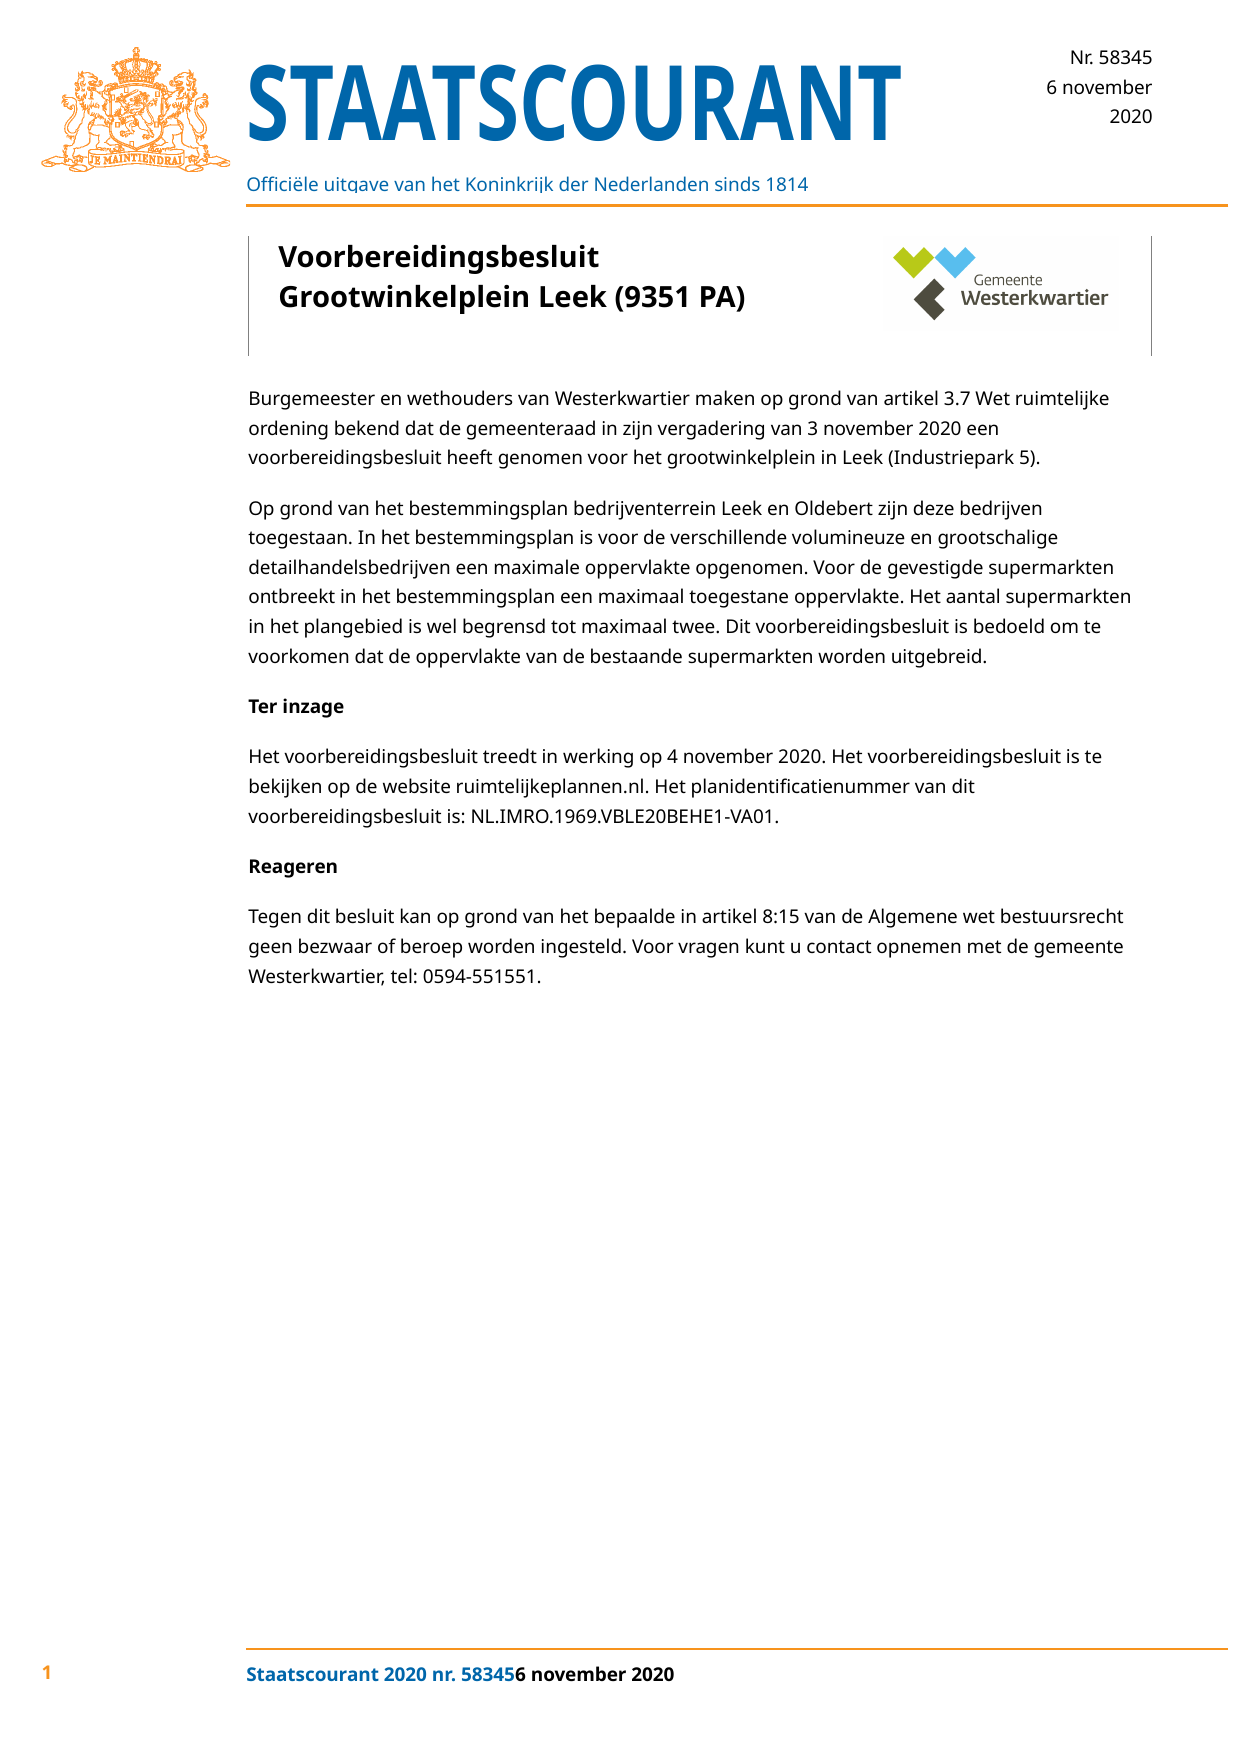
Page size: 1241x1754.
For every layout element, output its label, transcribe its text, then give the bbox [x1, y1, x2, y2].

text Tegen dit besluit kan op grond van het bepaalde in artikel 8:15 van de Algemene wet bestuursrecht geen bezwaar of beroep worden ingesteld. Voor vragen kunt u contact opnemen met de gemeente Westerkwartier, tel: 0594-551551. [248, 904, 1152, 988]
picture [41, 47, 231, 172]
text Op grond van het bestemmingsplan bedrijventerrein Leek en Oldebert zijn deze bedrijven toegestaan. In het bestemmingsplan is voor de verschillende volumineuze en grootschalige detailhandelsbedrijven een maximale oppervlakte opgenomen. Voor de gevestigde supermarkten ontbreekt in het bestemmingsplan een maximaal toegestane oppervlakte. Het aantal supermarkten in het plangebied is wel begrensd tot maximaal twee. Dit voorbereidingsbesluit is bedoeld om te voorkomen dat de oppervlakte van de bestaande supermarkten worden uitgebreid. [248, 495, 1152, 668]
text Het voorbereidingsbesluit treedt in werking op 4 november 2020. Het voorbereidingsbesluit is te bekijken op de website ruimtelijkeplannen.nl. Het planidentificatienummer van dit voorbereidingsbesluit is: NL.IMRO.1969.VBLE20BEHE1-VA01. [248, 744, 1152, 828]
picture [882, 236, 1119, 331]
table_header [850, 236, 1151, 356]
text Burgemeester en wethouders van Westerkwartier maken op grond van artikel 3.7 Wet ruimtelijke ordening bekend dat de gemeenteraad in zijn vergadering van 3 november 2020 een voorbereidingsbesluit heeft genomen voor het grootwinkelplein in Leek (Industriepark 5). [248, 385, 1152, 470]
text Ter inzage [248, 693, 1152, 719]
table_header Voorbereidingsbesluit Grootwinkelplein Leek (9351 PA) [249, 236, 850, 356]
text Reageren [248, 853, 1152, 879]
